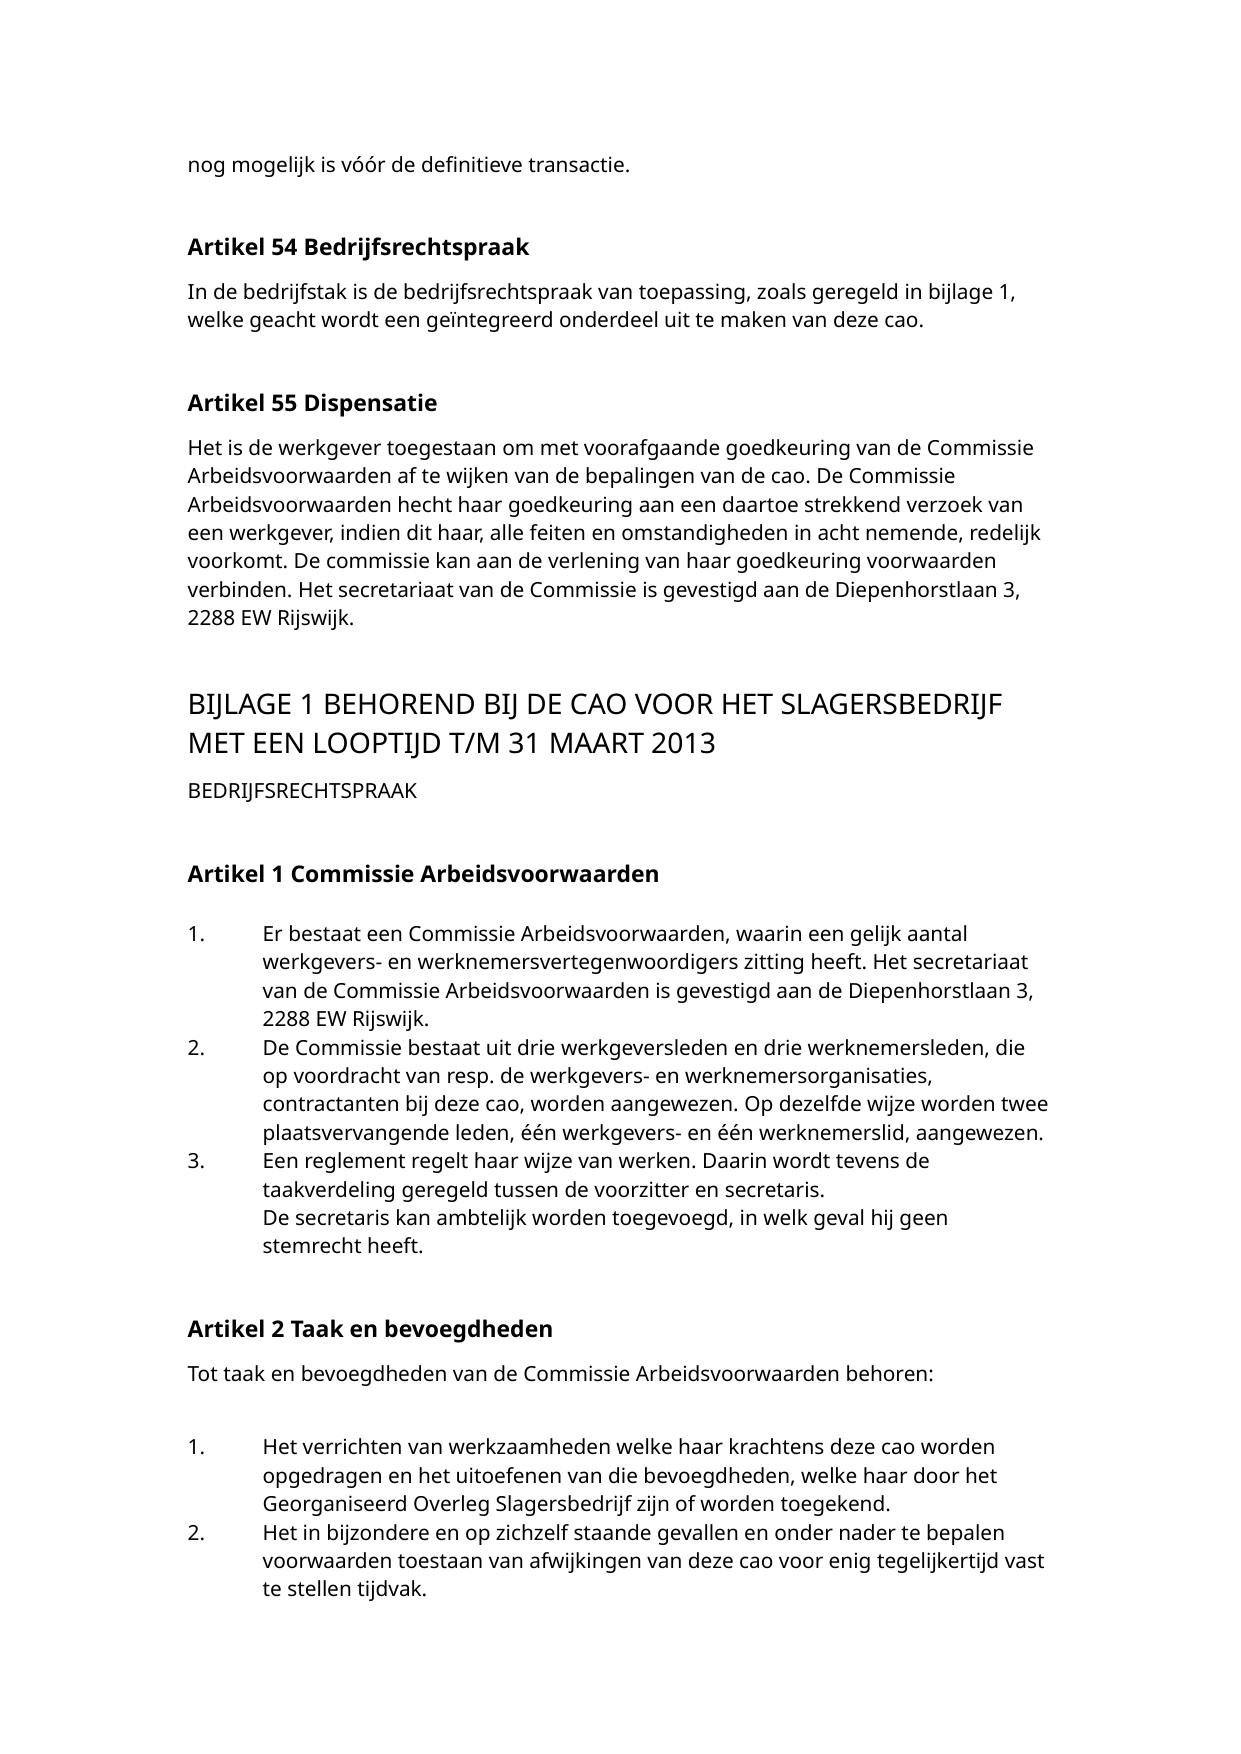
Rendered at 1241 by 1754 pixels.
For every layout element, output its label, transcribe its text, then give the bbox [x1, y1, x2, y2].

list De secretaris kan ambtelijk worden toegevoegd, in welk geval hij geen stemrecht heeft. [187, 1203, 1053, 1260]
text In de bedrijfstak is de bedrijfsrechtspraak van toepassing, zoals geregeld in bijlage 1, welke geacht wordt een geïntegreerd onderdeel uit te maken van deze cao. [187, 277, 1053, 334]
subtitle BIJLAGE 1 BEHOREND BIJ DE CAO VOOR HET SLAGERSBEDRIJF MET EEN LOOPTIJD T/M 31 MAART 2013 [187, 684, 1053, 762]
subtitle Artikel 2 Taak en bevoegdheden [187, 1313, 1053, 1344]
list Het in bijzondere en op zichzelf staande gevallen en onder nader te bepalen voorwaarden toestaan van afwijkingen van deze cao voor enig tegelijkertijd vast te stellen tijdvak. [187, 1518, 1053, 1603]
list Er bestaat een Commissie Arbeidsvoorwaarden, waarin een gelijk aantal werkgevers- en werknemersvertegenwoordigers zitting heeft. Het secretariaat van de Commissie Arbeidsvoorwaarden is gevestigd aan de Diepenhorstlaan 3, 2288 EW Rijswijk. [187, 919, 1053, 1033]
list Het verrichten van werkzaamheden welke haar krachtens deze cao worden opgedragen en het uitoefenen van die bevoegdheden, welke haar door het Georganiseerd Overleg Slagersbedrijf zijn of worden toegekend. [187, 1432, 1053, 1518]
text Tot taak en bevoegdheden van de Commissie Arbeidsvoorwaarden behoren: [187, 1359, 1053, 1387]
subtitle Artikel 1 Commissie Arbeidsvoorwaarden [187, 858, 1053, 889]
text nog mogelijk is vóór de definitieve transactie. [187, 150, 1053, 178]
subtitle Artikel 54 Bedrijfsrechtspraak [187, 231, 1053, 262]
list De Commissie bestaat uit drie werkgeversleden en drie werknemersleden, die op voordracht van resp. de werkgevers- en werknemersorganisaties, contractanten bij deze cao, worden aangewezen. Op dezelfde wijze worden twee plaatsvervangende leden, één werkgevers- en één werknemerslid, aangewezen. [187, 1033, 1053, 1146]
text Het is de werkgever toegestaan om met voorafgaande goedkeuring van de Commissie Arbeidsvoorwaarden af te wijken van de bepalingen van de cao. De Commissie Arbeidsvoorwaarden hecht haar goedkeuring aan een daartoe strekkend verzoek van een werkgever, indien dit haar, alle feiten en omstandigheden in acht nemende, redelijk voorkomt. De commissie kan aan de verlening van haar goedkeuring voorwaarden verbinden. Het secretariaat van de Commissie is gevestigd aan de Diepenhorstlaan 3, 2288 EW Rijswijk. [187, 433, 1053, 632]
list Een reglement regelt haar wijze van werken. Daarin wordt tevens de taakverdeling geregeld tussen de voorzitter en secretaris. [187, 1146, 1053, 1203]
subtitle BEDRIJFSRECHTSPRAAK [187, 777, 1053, 805]
subtitle Artikel 55 Dispensatie [187, 387, 1053, 418]
